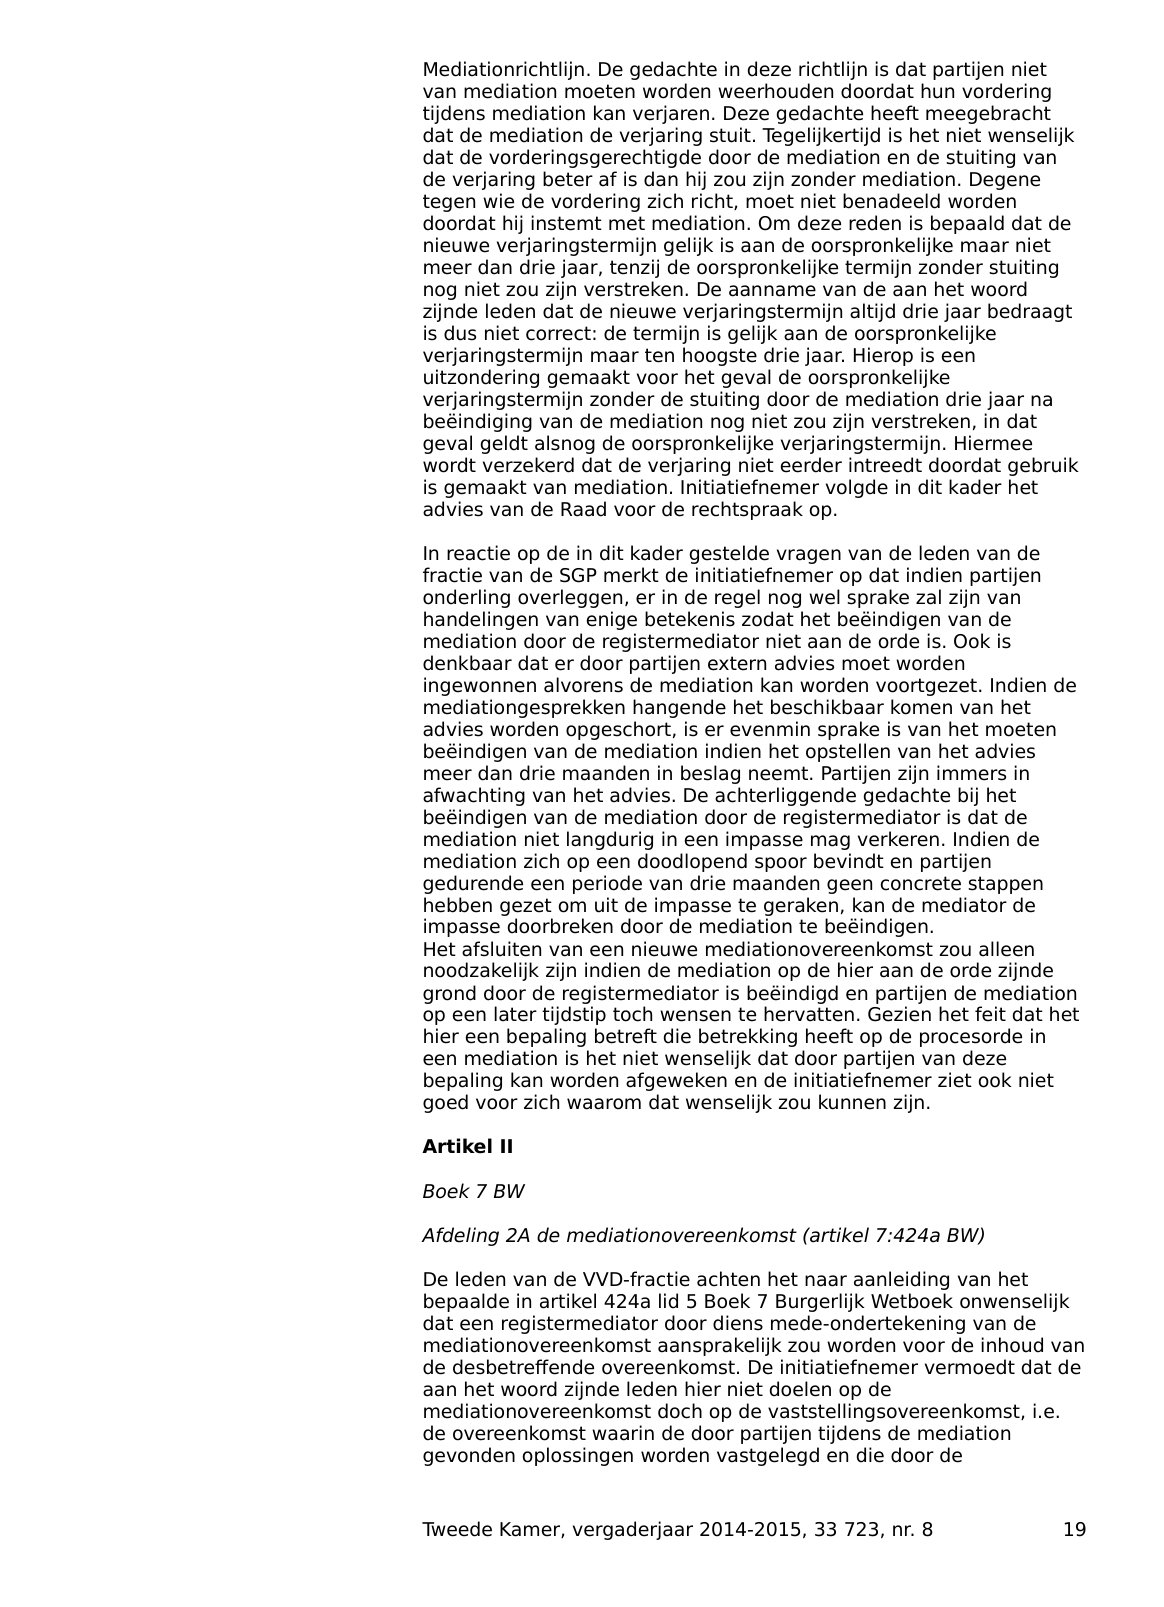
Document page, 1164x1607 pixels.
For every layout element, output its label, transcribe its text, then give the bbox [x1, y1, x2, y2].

text De leden van de VVD-fractie achten het naar aanleiding van het bepaalde in artikel 424a lid 5 Boek 7 Burgerlijk Wetboek onwenselijk dat een registermediator door diens mede-ondertekening van de mediationovereenkomst aansprakelijk zou worden voor de inhoud van de desbetreffende overeenkomst. De initiatiefnemer vermoedt dat de aan het woord zijnde leden hier niet doelen op de mediationovereenkomst doch op de vaststellingsovereenkomst, i.e. de overeenkomst waarin de door partijen tijdens de mediation gevonden oplossingen worden vastgelegd en die door de [422, 1269, 1087, 1467]
text Mediationrichtlijn. De gedachte in deze richtlijn is dat partijen niet van mediation moeten worden weerhouden doordat hun vordering tijdens mediation kan verjaren. Deze gedachte heeft meegebracht dat de mediation de verjaring stuit. Tegelijkertijd is het niet wenselijk dat de vorderingsgerechtigde door de mediation en de stuiting van de verjaring beter af is dan hij zou zijn zonder mediation. Degene tegen wie de vordering zich richt, moet niet benadeeld worden doordat hij instemt met mediation. Om deze reden is bepaald dat de nieuwe verjaringstermijn gelijk is aan de oorspronkelijke maar niet meer dan drie jaar, tenzij de oorspronkelijke termijn zonder stuiting nog niet zou zijn verstreken. De aanname van de aan het woord zijnde leden dat de nieuwe verjaringstermijn altijd drie jaar bedraagt is dus niet correct: de termijn is gelijk aan de oorspronkelijke verjaringstermijn maar ten hoogste drie jaar. Hierop is een uitzondering gemaakt voor het geval de oorspronkelijke verjaringstermijn zonder de stuiting door de mediation drie jaar na beëindiging van de mediation nog niet zou zijn verstreken, in dat geval geldt alsnog de oorspronkelijke verjaringstermijn. Hiermee wordt verzekerd dat de verjaring niet eerder intreedt doordat gebruik is gemaakt van mediation. Initiatiefnemer volgde in dit kader het advies van de Raad voor de rechtspraak op. [422, 59, 1087, 521]
text In reactie op de in dit kader gestelde vragen van de leden van de fractie van de SGP merkt de initiatiefnemer op dat indien partijen onderling overleggen, er in de regel nog wel sprake zal zijn van handelingen van enige betekenis zodat het beëindigen van de mediation door de registermediator niet aan de orde is. Ook is denkbaar dat er door partijen extern advies moet worden ingewonnen alvorens de mediation kan worden voortgezet. Indien de mediationgesprekken hangende het beschikbaar komen van het advies worden opgeschort, is er evenmin sprake is van het moeten beëindigen van de mediation indien het opstellen van het advies meer dan drie maanden in beslag neemt. Partijen zijn immers in afwachting van het advies. De achterliggende gedachte bij het beëindigen van de mediation door de registermediator is dat de mediation niet langdurig in een impasse mag verkeren. Indien de mediation zich op een doodlopend spoor bevindt en partijen gedurende een periode van drie maanden geen concrete stappen hebben gezet om uit de impasse te geraken, kan de mediator de impasse doorbreken door de mediation te beëindigen. [422, 543, 1087, 938]
text Het afsluiten van een nieuwe mediationovereenkomst zou alleen noodzakelijk zijn indien de mediation op de hier aan de orde zijnde grond door de registermediator is beëindigd en partijen de mediation op een later tijdstip toch wensen te hervatten. Gezien het feit dat het hier een bepaling betreft die betrekking heeft op de procesorde in een mediation is het niet wenselijk dat door partijen van deze bepaling kan worden afgeweken en de initiatiefnemer ziet ook niet goed voor zich waarom dat wenselijk zou kunnen zijn. [422, 938, 1087, 1114]
subtitle Boek 7 BW [422, 1181, 1087, 1203]
subtitle Afdeling 2A de mediationovereenkomst (artikel 7:424a BW) [422, 1225, 1087, 1247]
subtitle Artikel II [422, 1136, 1087, 1158]
